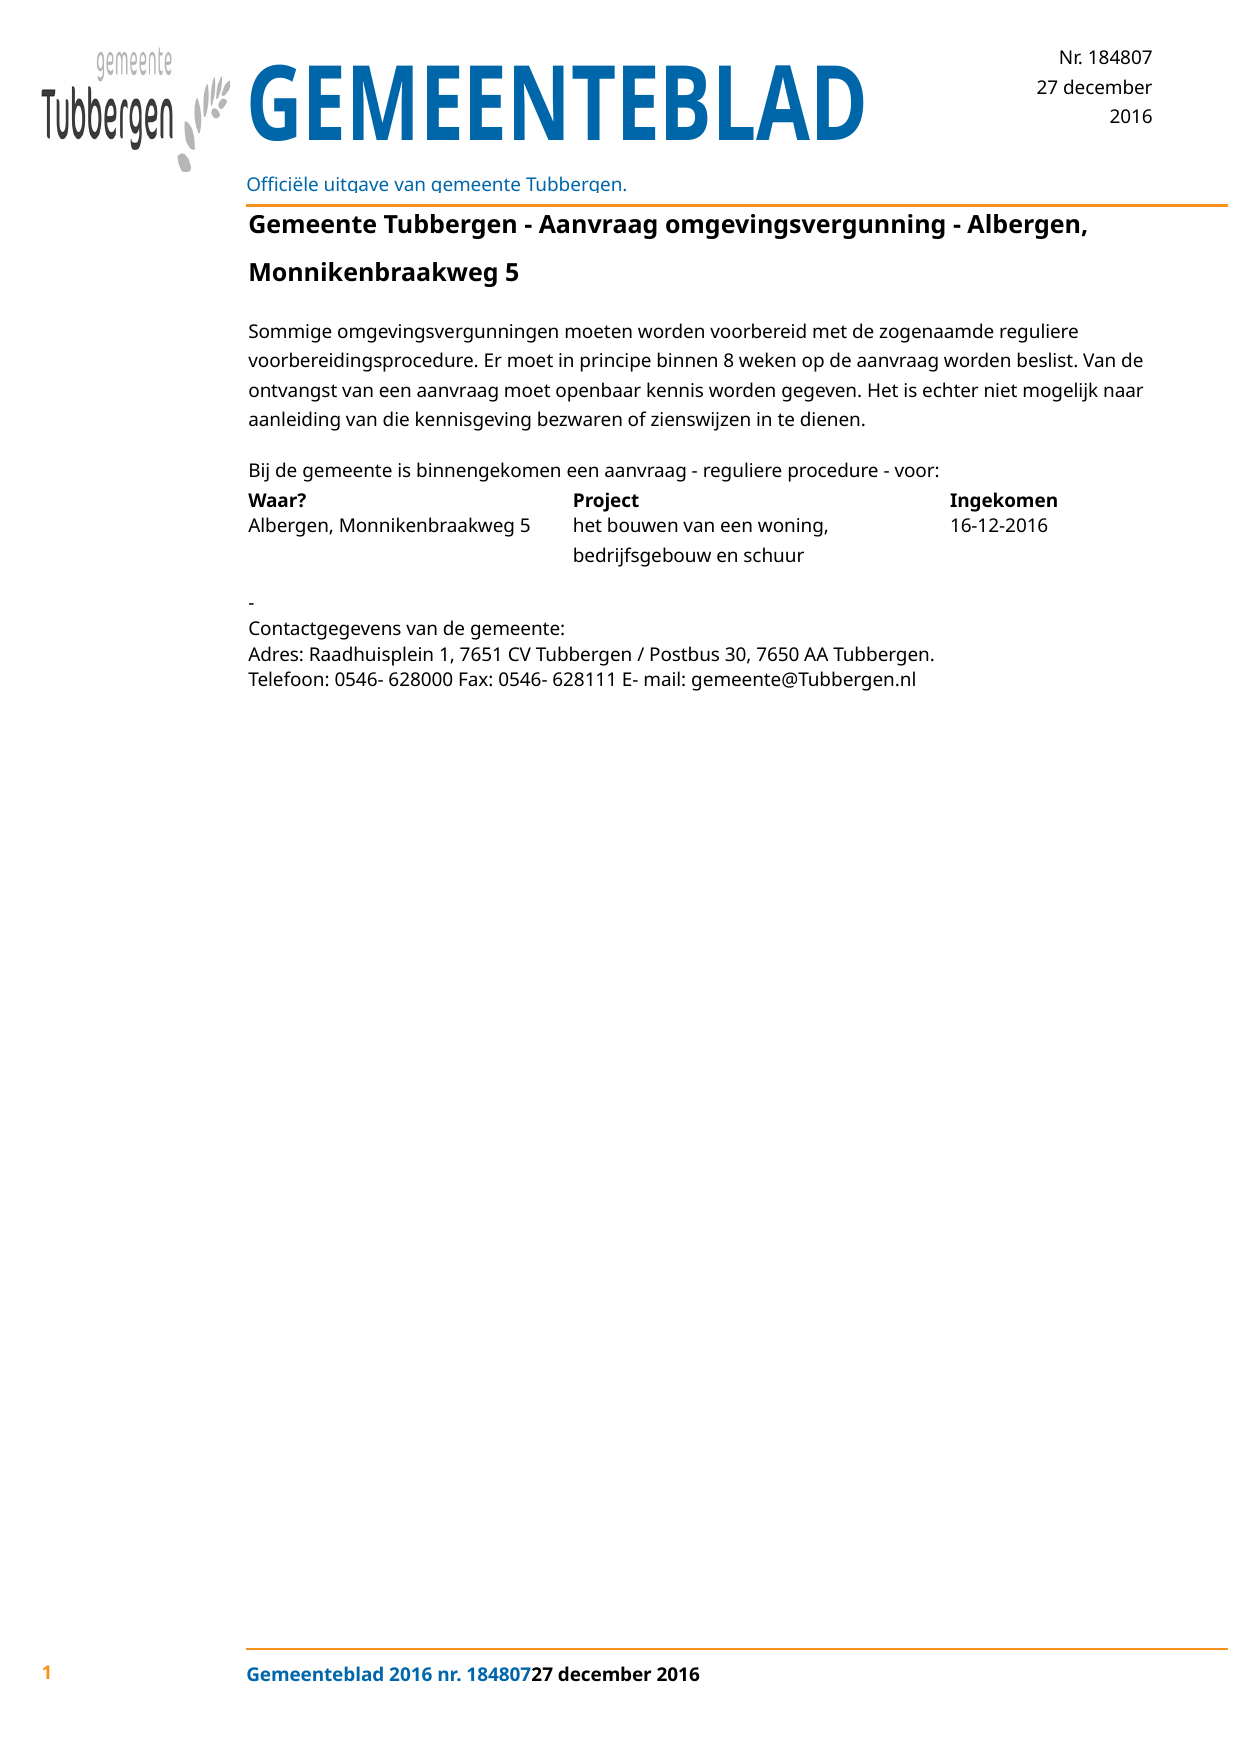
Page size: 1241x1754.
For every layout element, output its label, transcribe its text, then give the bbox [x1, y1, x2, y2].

text - [248, 589, 1152, 615]
table_header Ingekomen [950, 487, 1152, 512]
text Adres: Raadhuisplein 1, 7651 CV Tubbergen / Postbus 30, 7650 AA Tubbergen. [248, 641, 1152, 666]
table_cell Albergen, Monnikenbraakweg 5 [248, 513, 573, 568]
text Bij de gemeente is binnengekomen een aanvraag - reguliere procedure - voor: [248, 457, 1152, 483]
table_cell 16-12-2016 [950, 513, 1152, 568]
table_header Project [573, 487, 950, 512]
text Sommige omgevingsvergunningen moeten worden voorbereid met de zogenaamde reguliere voorbereidingsprocedure. Er moet in principe binnen 8 weken op de aanvraag worden beslist. Van de ontvangst van een aanvraag moet openbaar kennis worden gegeven. Het is echter niet mogelijk naar aanleiding van die kennisgeving bezwaren of zienswijzen in te dienen. [248, 318, 1152, 432]
table_header Waar? [248, 487, 573, 512]
table_cell het bouwen van een woning, bedrijfsgebouw en schuur [573, 513, 950, 568]
text Gemeente Tubbergen - Aanvraag omgevingsvergunning - Albergen, Monnikenbraakweg 5 [248, 207, 1152, 288]
picture [41, 47, 231, 172]
text Telefoon: 0546- 628000 Fax: 0546- 628111 E- mail: gemeente@Tubbergen.nl [248, 666, 1152, 692]
text Contactgegevens van de gemeente: [248, 615, 1152, 641]
